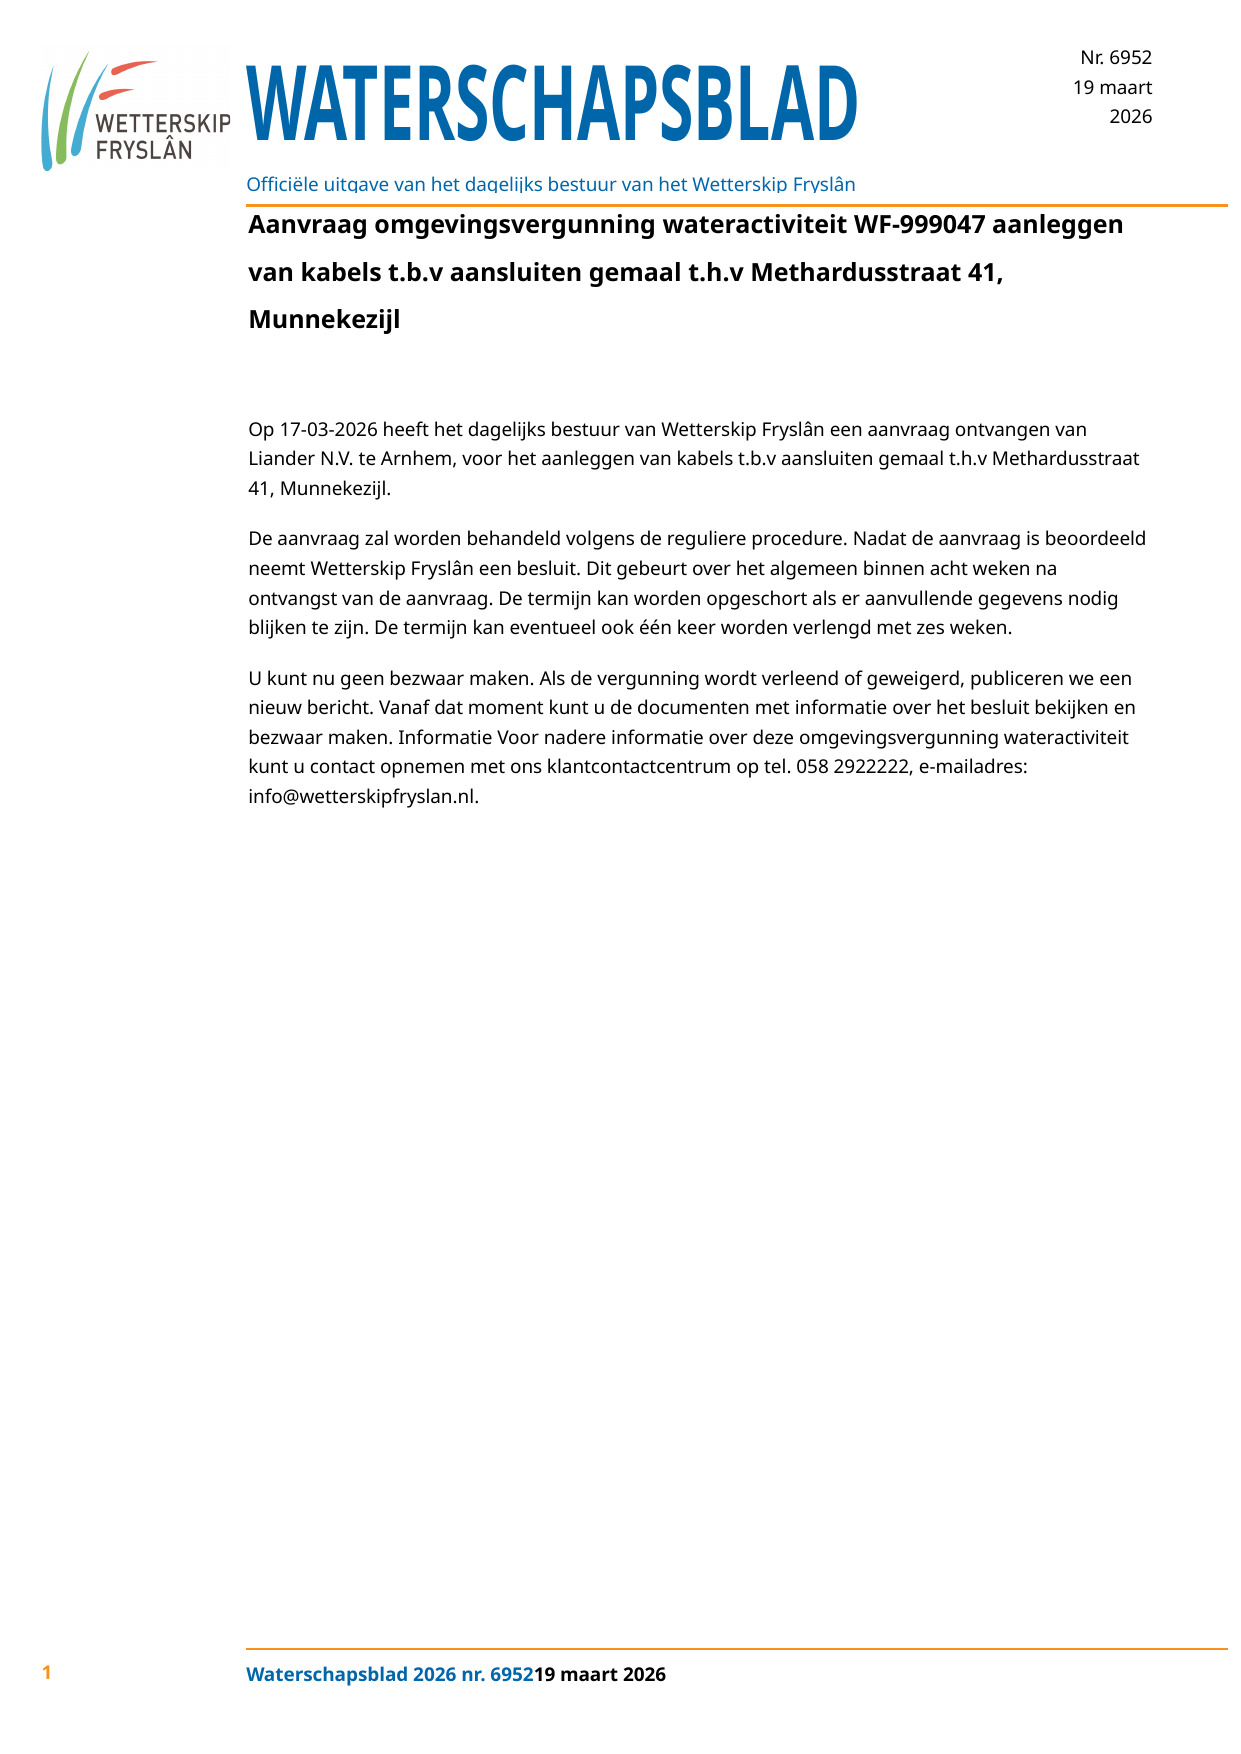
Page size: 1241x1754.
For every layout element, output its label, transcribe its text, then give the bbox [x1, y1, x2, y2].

text Op 17-03-2026 heeft het dagelijks bestuur van Wetterskip Fryslân een aanvraag ontvangen van Liander N.V. te Arnhem, voor het aanleggen van kabels t.b.v aansluiten gemaal t.h.v Methardusstraat 41, Munnekezijl. [248, 416, 1152, 501]
text Aanvraag omgevingsvergunning wateractiviteit WF-999047 aanleggen van kabels t.b.v aansluiten gemaal t.h.v Methardusstraat 41, Munnekezijl [248, 207, 1152, 336]
text De aanvraag zal worden behandeld volgens de reguliere procedure. Nadat de aanvraag is beoordeeld neemt Wetterskip Fryslân een besluit. Dit gebeurt over het algemeen binnen acht weken na ontvangst van de aanvraag. De termijn kan worden opgeschort als er aanvullende gegevens nodig blijken te zijn. De termijn kan eventueel ook één keer worden verlengd met zes weken. [248, 526, 1152, 640]
picture [41, 47, 231, 172]
text U kunt nu geen bezwaar maken. Als de vergunning wordt verleend of geweigerd, publiceren we een nieuw bericht. Vanaf dat moment kunt u de documenten met informatie over het besluit bekijken en bezwaar maken. Informatie Voor nadere informatie over deze omgevingsvergunning wateractiviteit kunt u contact opnemen met ons klantcontactcentrum op tel. 058 2922222, e-mailadres: info@wetterskipfryslan.nl. [248, 665, 1152, 809]
